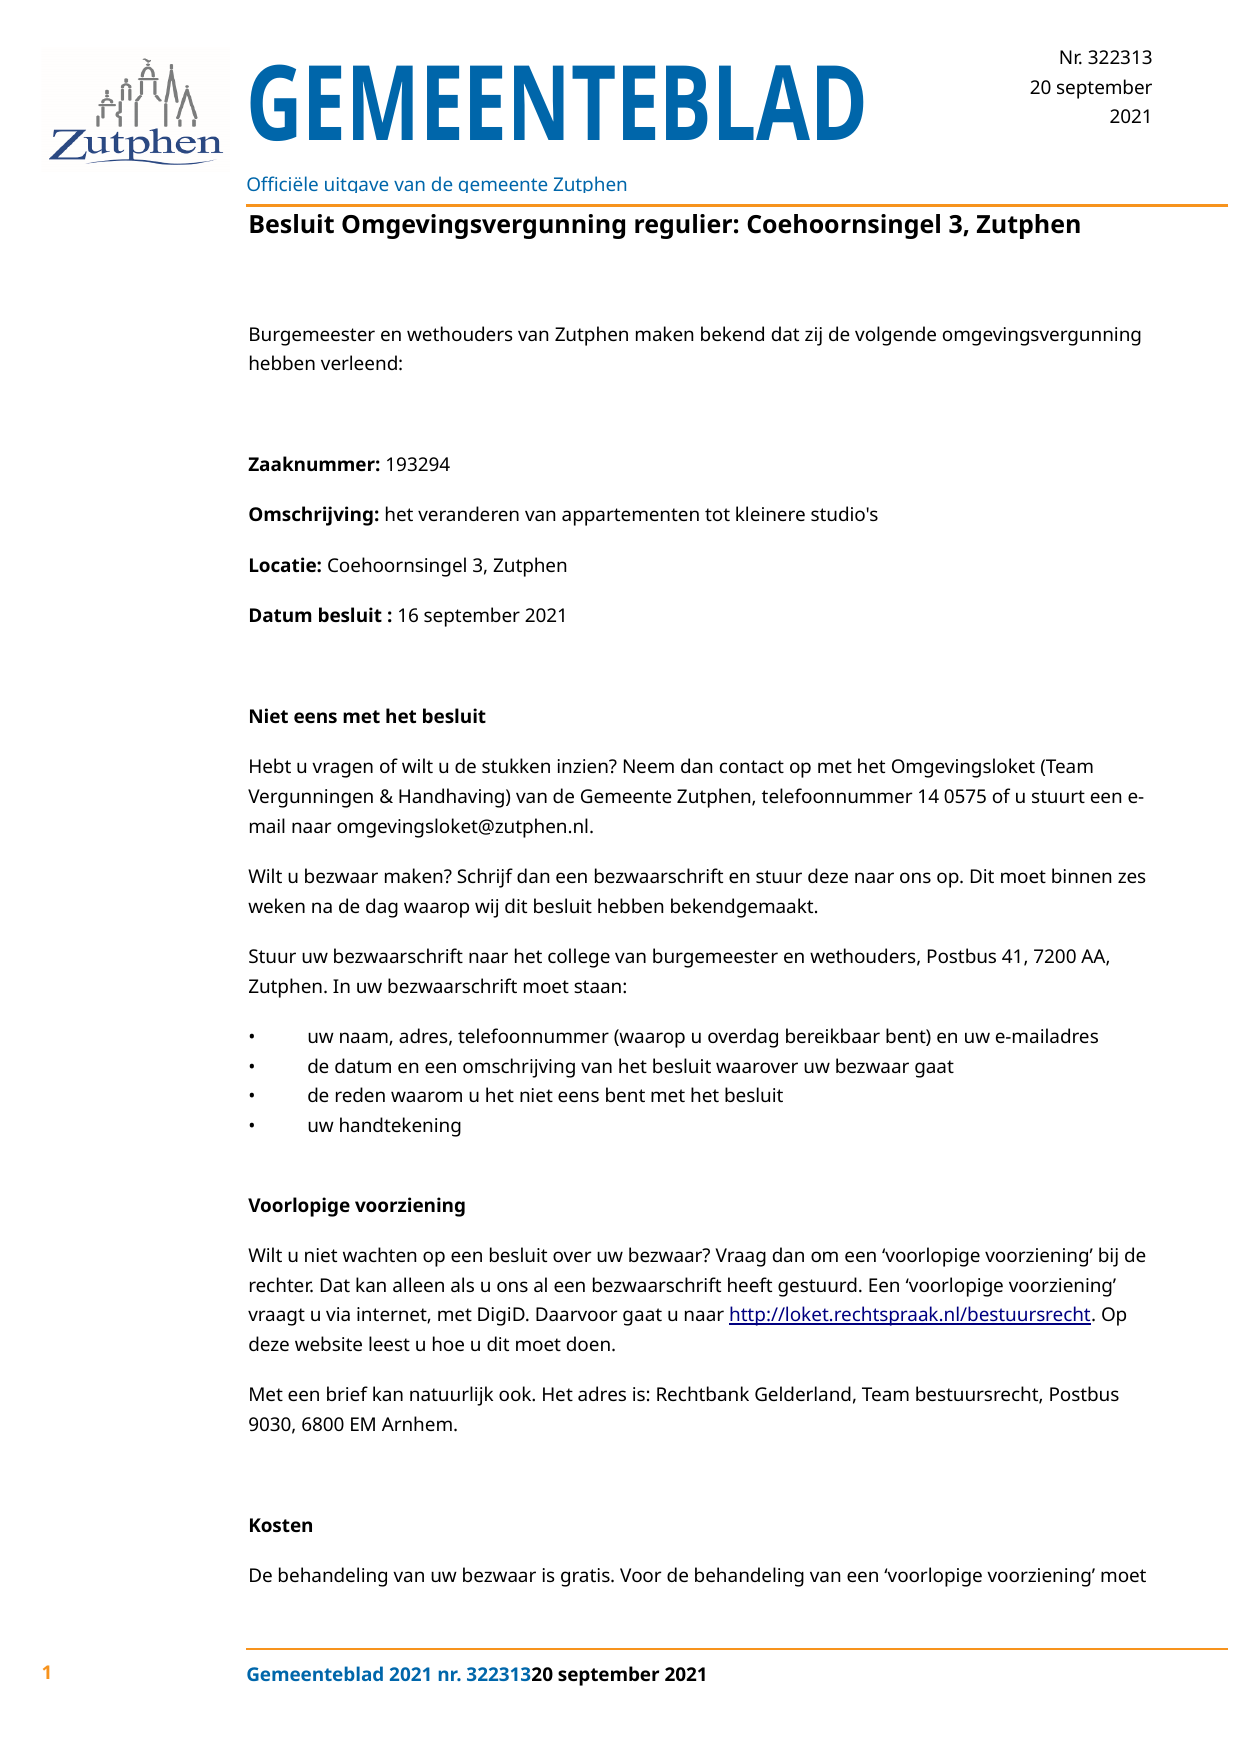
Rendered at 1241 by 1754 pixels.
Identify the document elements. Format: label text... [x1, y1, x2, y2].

text Voorlopige voorziening [248, 1192, 1152, 1218]
text Kosten [248, 1512, 1152, 1538]
text Omschrijving: het veranderen van appartementen tot kleinere studio's [248, 502, 1152, 527]
text Wilt u bezwaar maken? Schrijf dan een bezwaarschrift en stuur deze naar ons op. Dit moet binnen zes weken na de dag waarop wij dit besluit hebben bekendgemaakt. [248, 863, 1152, 918]
text Besluit Omgevingsvergunning regulier: Coehoornsingel 3, Zutphen [248, 207, 1152, 241]
text Zaaknummer: 193294 [248, 451, 1152, 477]
text Burgemeester en wethouders van Zutphen maken bekend dat zij de volgende omgevingsvergunning hebben verleend: [248, 321, 1152, 376]
text Met een brief kan natuurlijk ook. Het adres is: Rechtbank Gelderland, Team bestuursrecht, Postbus 9030, 6800 EM Arnhem. [248, 1382, 1152, 1437]
text Stuur uw bezwaarschrift naar het college van burgemeester en wethouders, Postbus 41, 7200 AA, Zutphen. In uw bezwaarschrift moet staan: [248, 943, 1152, 998]
text De behandeling van uw bezwaar is gratis. Voor de behandeling van een ‘voorlopige voorziening’ moet [248, 1562, 1152, 1588]
list de datum en een omschrijving van het besluit waarover uw bezwaar gaat [248, 1053, 1152, 1078]
text Niet eens met het besluit [248, 703, 1152, 729]
text Locatie: Coehoornsingel 3, Zutphen [248, 552, 1152, 578]
picture [41, 47, 231, 172]
list uw handtekening [248, 1112, 1152, 1138]
text Datum besluit : 16 september 2021 [248, 602, 1152, 628]
text Hebt u vragen of wilt u de stukken inzien? Neem dan contact op met het Omgevingsloket (Team Vergunningen & Handhaving) van de Gemeente Zutphen, telefoonnummer 14 0575 of u stuurt een e-mail naar omgevingsloket@zutphen.nl. [248, 754, 1152, 838]
list de reden waarom u het niet eens bent met het besluit [248, 1082, 1152, 1108]
list uw naam, adres, telefoonnummer (waarop u overdag bereikbaar bent) en uw e-mailadres [248, 1023, 1152, 1049]
text Wilt u niet wachten op een besluit over uw bezwaar? Vraag dan om een ‘voorlopige voorziening’ bij de rechter. Dat kan alleen als u ons al een bezwaarschrift heeft gestuurd. Een ‘voorlopige voorziening’ vraagt u via internet, met DigiD. Daarvoor gaat u naar http://loket.rechtspraak.nl/bestuursrecht. Op deze website leest u hoe u dit moet doen. [248, 1242, 1152, 1357]
